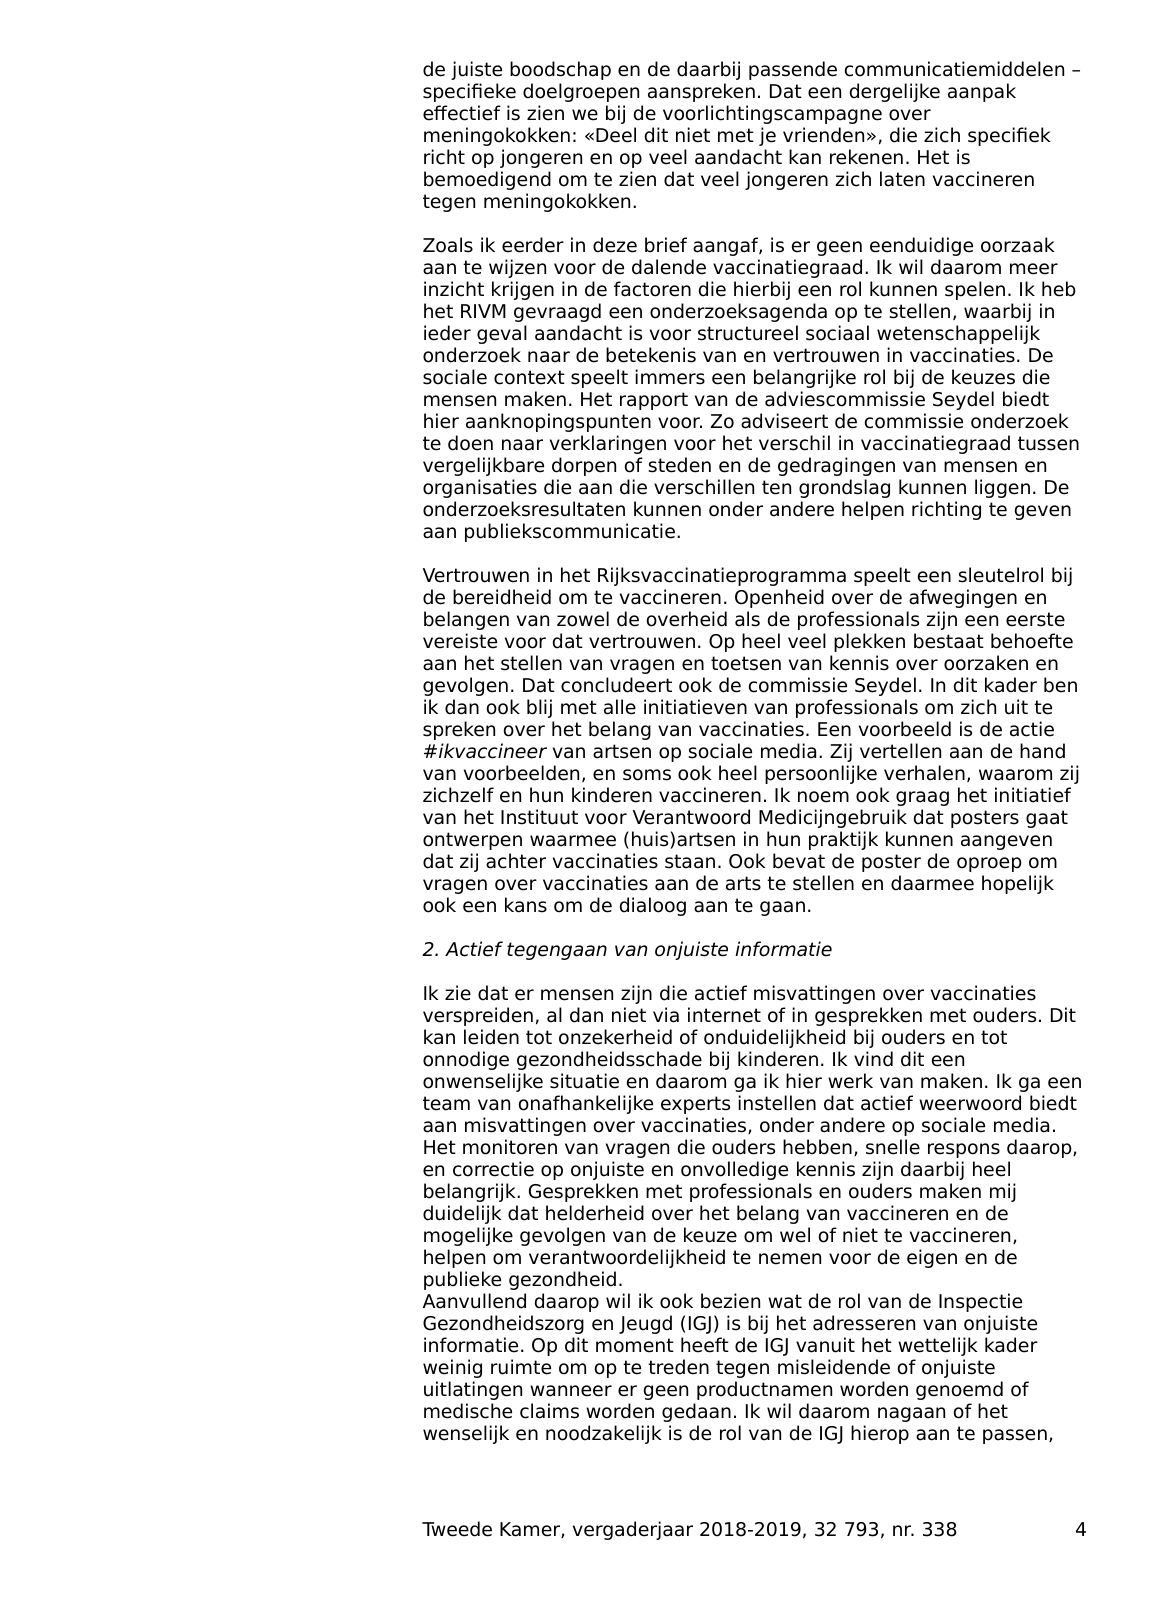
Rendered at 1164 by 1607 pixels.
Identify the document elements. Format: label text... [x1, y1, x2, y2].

text Ik zie dat er mensen zijn die actief misvattingen over vaccinaties verspreiden, al dan niet via internet of in gesprekken met ouders. Dit kan leiden tot onzekerheid of onduidelijkheid bij ouders en tot onnodige gezondheidsschade bij kinderen. Ik vind dit een onwenselijke situatie en daarom ga ik hier werk van maken. Ik ga een team van onafhankelijke experts instellen dat actief weerwoord biedt aan misvattingen over vaccinaties, onder andere op sociale media. Het monitoren van vragen die ouders hebben, snelle respons daarop, en correctie op onjuiste en onvolledige kennis zijn daarbij heel belangrijk. Gesprekken met professionals en ouders maken mij duidelijk dat helderheid over het belang van vaccineren en de mogelijke gevolgen van de keuze om wel of niet te vaccineren, helpen om verantwoordelijkheid te nemen voor de eigen en de publieke gezondheid. [422, 983, 1087, 1291]
text Aanvullend daarop wil ik ook bezien wat de rol van de Inspectie Gezondheidszorg en Jeugd (IGJ) is bij het adresseren van onjuiste informatie. Op dit moment heeft de IGJ vanuit het wettelijk kader weinig ruimte om op te treden tegen misleidende of onjuiste uitlatingen wanneer er geen productnamen worden genoemd of medische claims worden gedaan. Ik wil daarom nagaan of het wenselijk en noodzakelijk is de rol van de IGJ hierop aan te passen, [422, 1291, 1087, 1444]
text Vertrouwen in het Rijksvaccinatieprogramma speelt een sleutelrol bij de bereidheid om te vaccineren. Openheid over de afwegingen en belangen van zowel de overheid als de professionals zijn een eerste vereiste voor dat vertrouwen. Op heel veel plekken bestaat behoefte aan het stellen van vragen en toetsen van kennis over oorzaken en gevolgen. Dat concludeert ook de commissie Seydel. In dit kader ben ik dan ook blij met alle initiatieven van professionals om zich uit te spreken over het belang van vaccinaties. Een voorbeeld is de actie #ikvaccineer van artsen op sociale media. Zij vertellen aan de hand van voorbeelden, en soms ook heel persoonlijke verhalen, waarom zij zichzelf en hun kinderen vaccineren. Ik noem ook graag het initiatief van het Instituut voor Verantwoord Medicijngebruik dat posters gaat ontwerpen waarmee (huis)artsen in hun praktijk kunnen aangeven dat zij achter vaccinaties staan. Ook bevat de poster de oproep om vragen over vaccinaties aan de arts te stellen en daarmee hopelijk ook een kans om de dialoog aan te gaan. [422, 565, 1087, 917]
subtitle 2. Actief tegengaan van onjuiste informatie [422, 939, 1087, 961]
text de juiste boodschap en de daarbij passende communicatiemiddelen – specifieke doelgroepen aanspreken. Dat een dergelijke aanpak effectief is zien we bij de voorlichtingscampagne over meningokokken: «Deel dit niet met je vrienden», die zich specifiek richt op jongeren en op veel aandacht kan rekenen. Het is bemoedigend om te zien dat veel jongeren zich laten vaccineren tegen meningokokken. [422, 59, 1087, 213]
text Zoals ik eerder in deze brief aangaf, is er geen eenduidige oorzaak aan te wijzen voor de dalende vaccinatiegraad. Ik wil daarom meer inzicht krijgen in de factoren die hierbij een rol kunnen spelen. Ik heb het RIVM gevraagd een onderzoeksagenda op te stellen, waarbij in ieder geval aandacht is voor structureel sociaal wetenschappelijk onderzoek naar de betekenis van en vertrouwen in vaccinaties. De sociale context speelt immers een belangrijke rol bij de keuzes die mensen maken. Het rapport van de adviescommissie Seydel biedt hier aanknopingspunten voor. Zo adviseert de commissie onderzoek te doen naar verklaringen voor het verschil in vaccinatiegraad tussen vergelijkbare dorpen of steden en de gedragingen van mensen en organisaties die aan die verschillen ten grondslag kunnen liggen. De onderzoeksresultaten kunnen onder andere helpen richting te geven aan publiekscommunicatie. [422, 235, 1087, 543]
